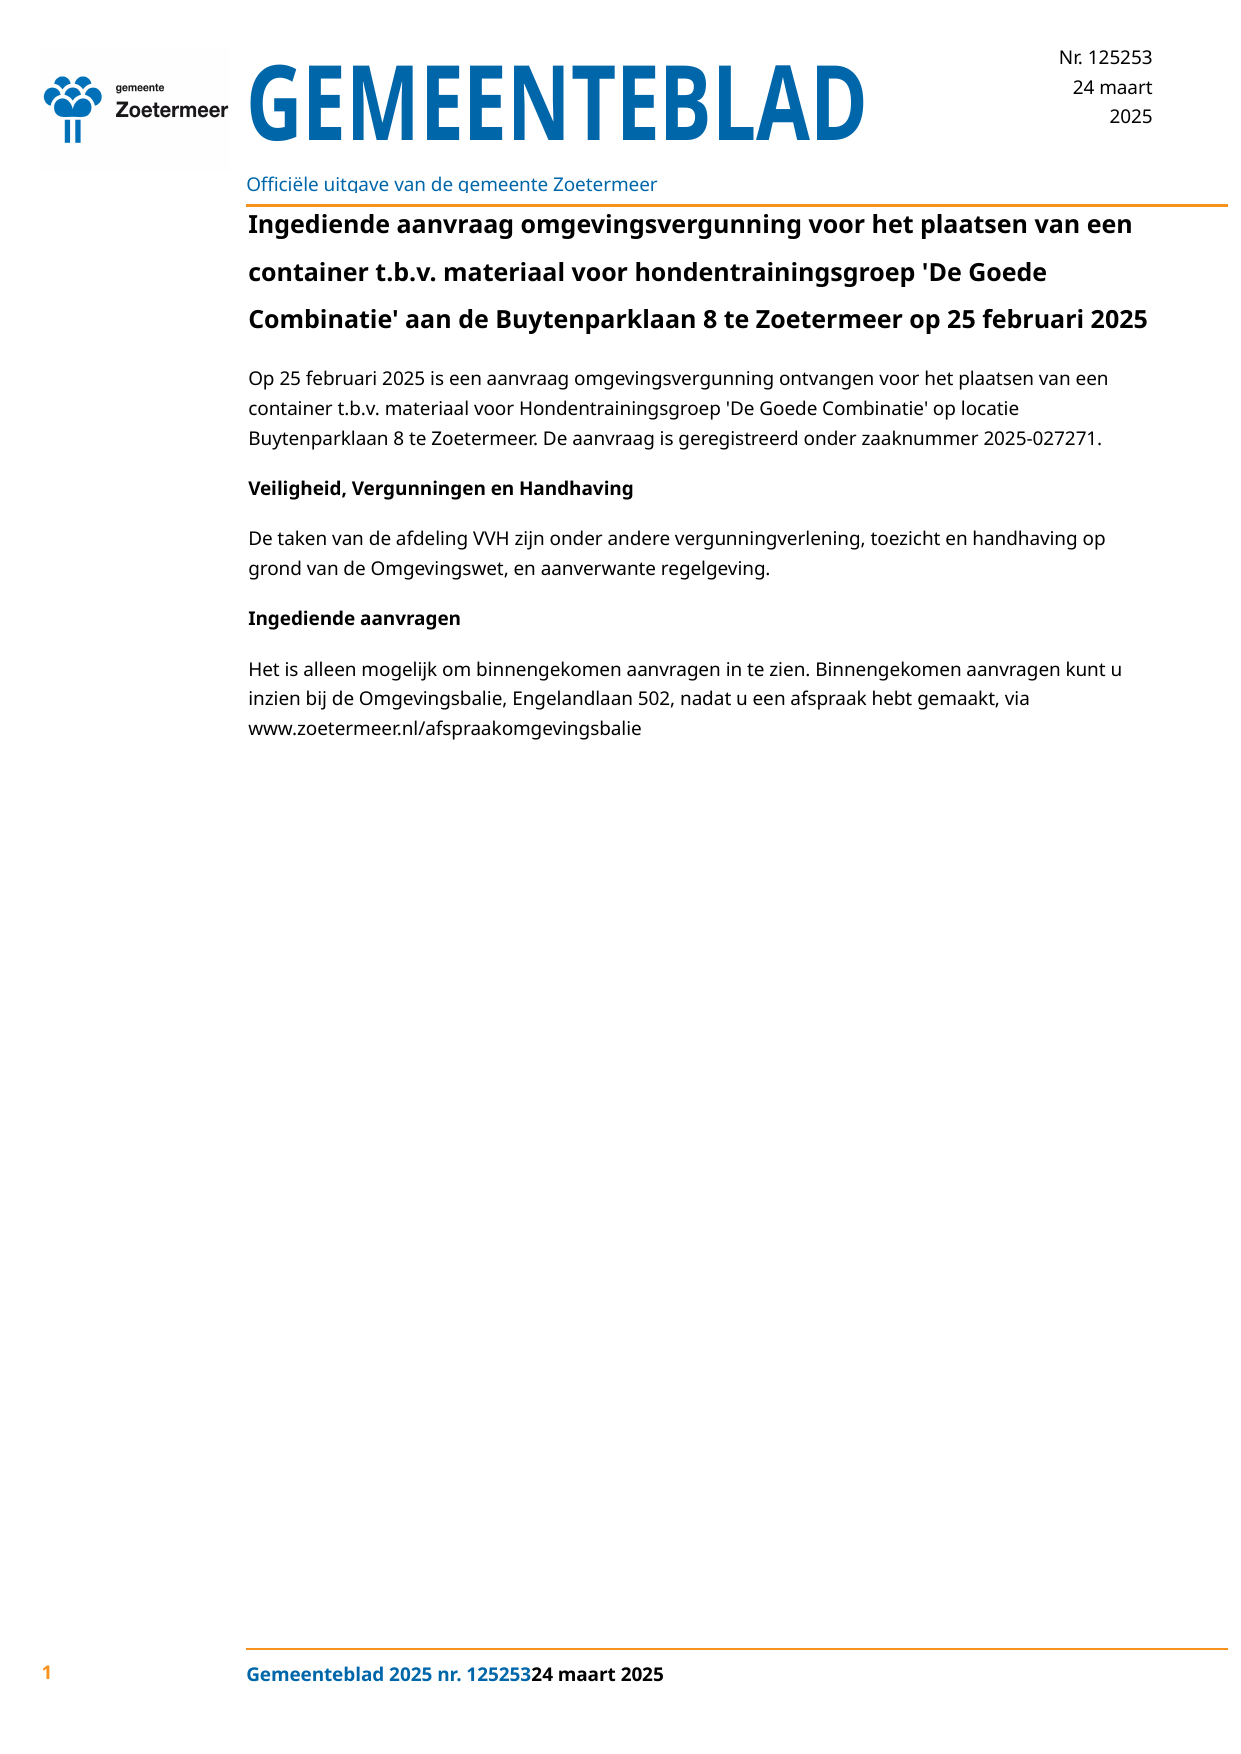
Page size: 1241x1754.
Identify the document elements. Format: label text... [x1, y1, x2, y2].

text De taken van de afdeling VVH zijn onder andere vergunningverlening, toezicht en handhaving op grond van de Omgevingswet, en aanverwante regelgeving. [248, 526, 1152, 581]
text Veiligheid, Vergunningen en Handhaving [248, 475, 1152, 501]
text Het is alleen mogelijk om binnengekomen aanvragen in te zien. Binnengekomen aanvragen kunt u inzien bij de Omgevingsbalie, Engelandlaan 502, nadat u een afspraak hebt gemaakt, via www.zoetermeer.nl/afspraakomgevingsbalie [248, 656, 1152, 741]
text Ingediende aanvraag omgevingsvergunning voor het plaatsen van een container t.b.v. materiaal voor hondentrainingsgroep 'De Goede Combinatie' aan de Buytenparklaan 8 te Zoetermeer op 25 februari 2025 [248, 207, 1152, 336]
text Ingediende aanvragen [248, 606, 1152, 631]
text Op 25 februari 2025 is een aanvraag omgevingsvergunning ontvangen voor het plaatsen van een container t.b.v. materiaal voor Hondentrainingsgroep 'De Goede Combinatie' op locatie Buytenparklaan 8 te Zoetermeer. De aanvraag is geregistreerd onder zaaknummer 2025-027271. [248, 366, 1152, 450]
picture [41, 47, 231, 172]
